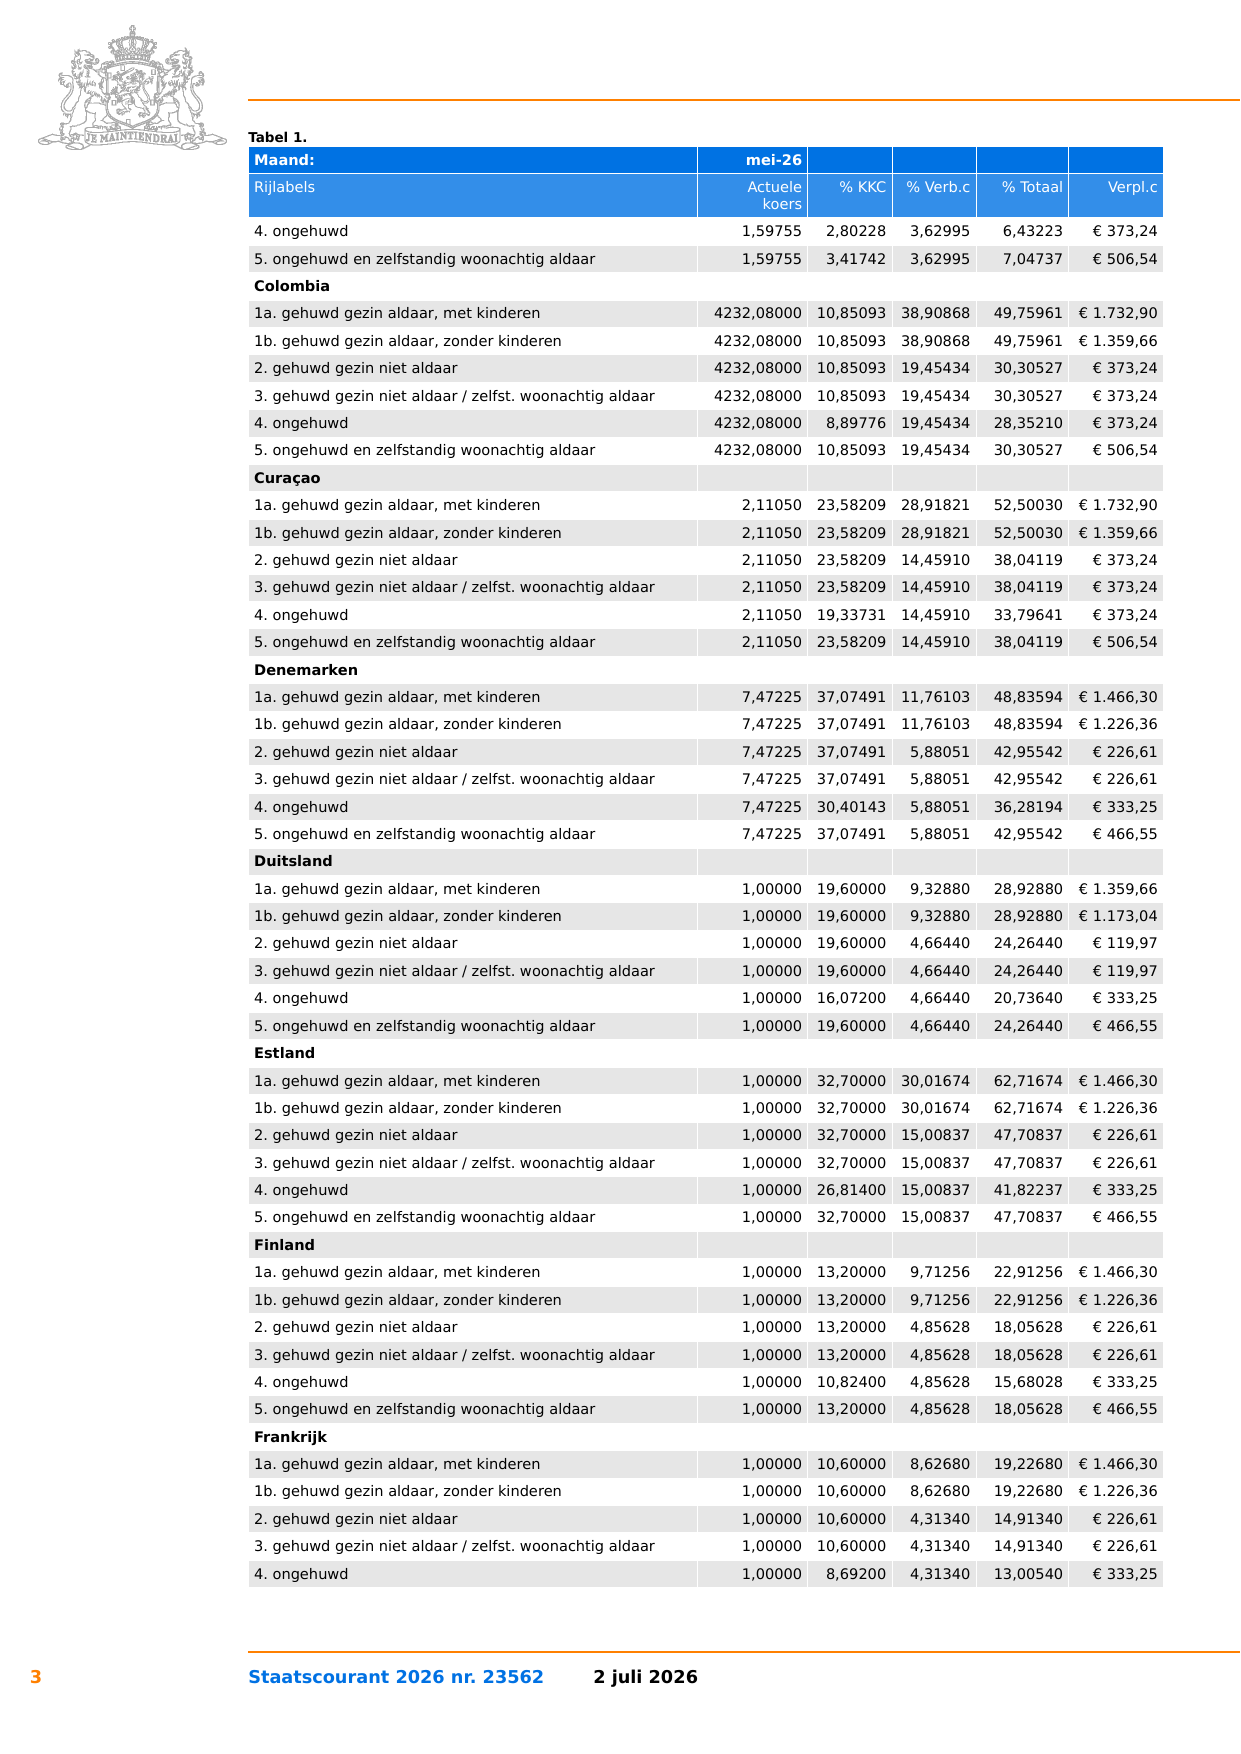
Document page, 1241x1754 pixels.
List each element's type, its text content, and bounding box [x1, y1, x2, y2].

table_cell 1,00000 [698, 1314, 807, 1341]
table_cell 22,91256 [977, 1260, 1068, 1286]
table_cell € 1.359,66 [1069, 520, 1163, 546]
table_cell 6,43223 [977, 219, 1068, 245]
table_cell 23,58209 [808, 629, 892, 656]
table_cell 4,31340 [893, 1561, 976, 1587]
table_cell 10,60000 [808, 1479, 892, 1505]
table_cell 8,62680 [893, 1479, 976, 1505]
table_cell 13,00540 [977, 1561, 1068, 1587]
table_cell 5. ongehuwd en zelfstandig woonachtig aldaar [249, 821, 697, 847]
table_cell 16,07200 [808, 986, 892, 1012]
table_cell 10,85093 [808, 328, 892, 354]
table_cell 4. ongehuwd [249, 219, 697, 245]
table_cell 1,00000 [698, 1369, 807, 1395]
table_cell 3. gehuwd gezin niet aldaar / zelfst. woonachtig aldaar [249, 1150, 697, 1176]
table_cell 32,70000 [808, 1068, 892, 1094]
table_cell [1069, 273, 1163, 299]
table_cell 8,69200 [808, 1561, 892, 1587]
table_cell 4. ongehuwd [249, 602, 697, 628]
table_cell 2. gehuwd gezin niet aldaar [249, 1123, 697, 1149]
table_cell 2,11050 [698, 629, 807, 656]
table_cell 32,70000 [808, 1205, 892, 1231]
picture [38, 25, 227, 150]
table_cell 30,30527 [977, 355, 1068, 382]
table_cell 37,07491 [808, 766, 892, 793]
table_cell 13,20000 [808, 1342, 892, 1368]
table_cell [977, 273, 1068, 299]
table_cell € 1.226,36 [1069, 1287, 1163, 1313]
table_cell 1b. gehuwd gezin aldaar, zonder kinderen [249, 520, 697, 546]
table_cell 7,47225 [698, 712, 807, 738]
table_cell 33,79641 [977, 602, 1068, 628]
table_cell 1,00000 [698, 1123, 807, 1149]
table_cell 19,60000 [808, 958, 892, 984]
table_cell [893, 1040, 976, 1067]
table_cell 28,35210 [977, 410, 1068, 437]
table_cell € 506,54 [1069, 438, 1163, 464]
table_cell 48,83594 [977, 712, 1068, 738]
table_cell € 333,25 [1069, 1369, 1163, 1395]
table_cell 4. ongehuwd [249, 794, 697, 820]
table_cell 15,00837 [893, 1123, 976, 1149]
table_cell € 506,54 [1069, 246, 1163, 272]
table_cell 8,62680 [893, 1451, 976, 1478]
table_cell 15,00837 [893, 1177, 976, 1204]
table_cell 4,85628 [893, 1369, 976, 1395]
table_cell [977, 147, 1068, 173]
table_cell 1a. gehuwd gezin aldaar, met kinderen [249, 684, 697, 711]
table_cell Finland [249, 1232, 697, 1258]
table_cell 3. gehuwd gezin niet aldaar / zelfst. woonachtig aldaar [249, 383, 697, 409]
table_header Tabel 1. [248, 130, 1163, 146]
table_cell [977, 849, 1068, 875]
table_cell 1,00000 [698, 1013, 807, 1039]
table_cell [1069, 1424, 1163, 1450]
table_cell 22,91256 [977, 1287, 1068, 1313]
table_cell 1b. gehuwd gezin aldaar, zonder kinderen [249, 1287, 697, 1313]
table_cell [977, 465, 1068, 491]
table_cell 1,00000 [698, 1396, 807, 1423]
table_cell 10,60000 [808, 1534, 892, 1560]
table_cell € 333,25 [1069, 1561, 1163, 1587]
table_cell 3,62995 [893, 246, 976, 272]
table_cell 5. ongehuwd en zelfstandig woonachtig aldaar [249, 438, 697, 464]
table_cell [1069, 465, 1163, 491]
table_cell € 1.226,36 [1069, 712, 1163, 738]
table_cell [977, 1424, 1068, 1450]
table_cell 19,45434 [893, 383, 976, 409]
table_cell 4232,08000 [698, 355, 807, 382]
table_cell 19,45434 [893, 355, 976, 382]
table_cell 9,32880 [893, 876, 976, 902]
table_cell 4. ongehuwd [249, 1177, 697, 1204]
table_cell [808, 465, 892, 491]
table_cell 52,50030 [977, 520, 1068, 546]
table_cell 1,00000 [698, 1068, 807, 1094]
table_cell [893, 1232, 976, 1258]
table_cell 8,89776 [808, 410, 892, 437]
table_cell 1a. gehuwd gezin aldaar, met kinderen [249, 301, 697, 327]
table_cell Frankrijk [249, 1424, 697, 1450]
table_cell 19,60000 [808, 903, 892, 930]
table_cell 1a. gehuwd gezin aldaar, met kinderen [249, 493, 697, 519]
table_cell 15,68028 [977, 1369, 1068, 1395]
table_cell 28,92880 [977, 876, 1068, 902]
table_cell € 1.226,36 [1069, 1095, 1163, 1121]
table_cell 38,04119 [977, 547, 1068, 573]
table_cell 30,01674 [893, 1095, 976, 1121]
table_cell Rijlabels [249, 174, 697, 217]
table_cell 32,70000 [808, 1123, 892, 1149]
table_cell 2. gehuwd gezin niet aldaar [249, 739, 697, 765]
table_cell 5. ongehuwd en zelfstandig woonachtig aldaar [249, 1396, 697, 1423]
table_cell 5. ongehuwd en zelfstandig woonachtig aldaar [249, 1013, 697, 1039]
table_cell 19,22680 [977, 1451, 1068, 1478]
table_cell 3. gehuwd gezin niet aldaar / zelfst. woonachtig aldaar [249, 766, 697, 793]
table_cell [893, 657, 976, 683]
table_cell 1,00000 [698, 1506, 807, 1532]
table_cell 1a. gehuwd gezin aldaar, met kinderen [249, 1260, 697, 1286]
table_cell 2,11050 [698, 493, 807, 519]
table_cell € 1.466,30 [1069, 1068, 1163, 1094]
table_cell 14,45910 [893, 602, 976, 628]
table_cell % KKC [808, 174, 892, 217]
table_cell 2,11050 [698, 547, 807, 573]
table_cell 10,82400 [808, 1369, 892, 1395]
table_cell [1069, 657, 1163, 683]
table_cell Duitsland [249, 849, 697, 875]
table_cell 19,33731 [808, 602, 892, 628]
table_cell 14,45910 [893, 629, 976, 656]
table_cell 10,85093 [808, 355, 892, 382]
table_cell € 1.466,30 [1069, 1260, 1163, 1286]
table_cell € 506,54 [1069, 629, 1163, 656]
table_cell [808, 1424, 892, 1450]
table_cell € 119,97 [1069, 931, 1163, 957]
table_cell 4,66440 [893, 931, 976, 957]
table_cell 1,00000 [698, 1479, 807, 1505]
table_cell 4232,08000 [698, 301, 807, 327]
table_cell [1069, 147, 1163, 173]
table_cell 1,00000 [698, 903, 807, 930]
table_cell 15,00837 [893, 1205, 976, 1231]
table_cell 2. gehuwd gezin niet aldaar [249, 1506, 697, 1532]
table_cell € 226,61 [1069, 1150, 1163, 1176]
table_cell 3. gehuwd gezin niet aldaar / zelfst. woonachtig aldaar [249, 1342, 697, 1368]
table_cell 10,60000 [808, 1451, 892, 1478]
table_cell € 226,61 [1069, 739, 1163, 765]
table_cell 37,07491 [808, 821, 892, 847]
table_cell 14,91340 [977, 1534, 1068, 1560]
table_cell 2,11050 [698, 602, 807, 628]
table_cell € 119,97 [1069, 958, 1163, 984]
table_cell € 226,61 [1069, 766, 1163, 793]
table_cell 4,66440 [893, 958, 976, 984]
table_cell 36,28194 [977, 794, 1068, 820]
table_cell 19,60000 [808, 1013, 892, 1039]
table_cell [808, 1040, 892, 1067]
table_cell [698, 1424, 807, 1450]
table_cell 19,45434 [893, 438, 976, 464]
table_cell 3,62995 [893, 219, 976, 245]
table_cell € 1.732,90 [1069, 301, 1163, 327]
table_cell 2,11050 [698, 575, 807, 601]
table_cell 4,85628 [893, 1396, 976, 1423]
table_cell 4,85628 [893, 1342, 976, 1368]
table_cell [698, 849, 807, 875]
table_cell € 333,25 [1069, 794, 1163, 820]
table_cell 9,32880 [893, 903, 976, 930]
table_cell 48,83594 [977, 684, 1068, 711]
table_cell mei-26 [698, 147, 807, 173]
table_cell 47,70837 [977, 1123, 1068, 1149]
table_cell 1,00000 [698, 1150, 807, 1176]
table_cell € 466,55 [1069, 1396, 1163, 1423]
table_cell 2,11050 [698, 520, 807, 546]
table_cell 2,80228 [808, 219, 892, 245]
table_cell [1069, 1232, 1163, 1258]
table_cell 13,20000 [808, 1260, 892, 1286]
table_cell € 226,61 [1069, 1123, 1163, 1149]
table_cell 23,58209 [808, 575, 892, 601]
table_cell 32,70000 [808, 1095, 892, 1121]
table_cell [977, 1232, 1068, 1258]
table_cell 4,85628 [893, 1314, 976, 1341]
table_cell 1,00000 [698, 1561, 807, 1587]
table_cell [893, 273, 976, 299]
table_cell 23,58209 [808, 493, 892, 519]
table_cell 37,07491 [808, 712, 892, 738]
table_cell 14,45910 [893, 547, 976, 573]
table_cell 3,41742 [808, 246, 892, 272]
table_cell 5. ongehuwd en zelfstandig woonachtig aldaar [249, 629, 697, 656]
table_cell 1a. gehuwd gezin aldaar, met kinderen [249, 1068, 697, 1094]
table_cell 1,00000 [698, 1451, 807, 1478]
table_cell 5. ongehuwd en zelfstandig woonachtig aldaar [249, 246, 697, 272]
table_cell [893, 1424, 976, 1450]
table_cell 7,47225 [698, 739, 807, 765]
table_cell 5,88051 [893, 821, 976, 847]
table_cell 1a. gehuwd gezin aldaar, met kinderen [249, 1451, 697, 1478]
table_cell € 226,61 [1069, 1342, 1163, 1368]
table_cell Curaçao [249, 465, 697, 491]
table_cell 30,01674 [893, 1068, 976, 1094]
table_cell 1,59755 [698, 219, 807, 245]
table_cell 1,00000 [698, 958, 807, 984]
table_cell [808, 849, 892, 875]
table_cell 7,47225 [698, 821, 807, 847]
table_cell 14,45910 [893, 575, 976, 601]
table_cell 52,50030 [977, 493, 1068, 519]
table_cell 1,00000 [698, 876, 807, 902]
table_cell [808, 1232, 892, 1258]
table_cell [1069, 849, 1163, 875]
table_cell € 333,25 [1069, 986, 1163, 1012]
table_cell € 466,55 [1069, 821, 1163, 847]
table_cell € 373,24 [1069, 547, 1163, 573]
table_cell % Totaal [977, 174, 1068, 217]
table_cell [893, 849, 976, 875]
table_cell 49,75961 [977, 301, 1068, 327]
table_cell € 373,24 [1069, 410, 1163, 437]
table_cell [698, 657, 807, 683]
table_cell 2. gehuwd gezin niet aldaar [249, 931, 697, 957]
table_cell 2. gehuwd gezin niet aldaar [249, 547, 697, 573]
table_cell € 373,24 [1069, 355, 1163, 382]
table_cell 4232,08000 [698, 410, 807, 437]
table_cell 1,59755 [698, 246, 807, 272]
table_cell 38,04119 [977, 575, 1068, 601]
table_cell € 226,61 [1069, 1506, 1163, 1532]
table_cell 3. gehuwd gezin niet aldaar / zelfst. woonachtig aldaar [249, 575, 697, 601]
table_cell 10,85093 [808, 383, 892, 409]
table_cell 19,22680 [977, 1479, 1068, 1505]
table_cell [808, 147, 892, 173]
table_cell 23,58209 [808, 547, 892, 573]
table_cell 4. ongehuwd [249, 1369, 697, 1395]
table_cell 4. ongehuwd [249, 410, 697, 437]
table_cell 1b. gehuwd gezin aldaar, zonder kinderen [249, 1479, 697, 1505]
table_cell [698, 1040, 807, 1067]
table_cell 5. ongehuwd en zelfstandig woonachtig aldaar [249, 1205, 697, 1231]
table_cell 10,85093 [808, 438, 892, 464]
table_cell 1b. gehuwd gezin aldaar, zonder kinderen [249, 1095, 697, 1121]
table_cell Estland [249, 1040, 697, 1067]
table_cell 41,82237 [977, 1177, 1068, 1204]
table_cell 1b. gehuwd gezin aldaar, zonder kinderen [249, 328, 697, 354]
table_cell € 1.359,66 [1069, 876, 1163, 902]
table_cell 14,91340 [977, 1506, 1068, 1532]
table_cell 13,20000 [808, 1287, 892, 1313]
table_cell 42,95542 [977, 739, 1068, 765]
table_cell € 373,24 [1069, 575, 1163, 601]
table_cell 1,00000 [698, 1177, 807, 1204]
table_cell € 1.359,66 [1069, 328, 1163, 354]
table_cell € 466,55 [1069, 1013, 1163, 1039]
table_cell [977, 1040, 1068, 1067]
table_cell 1,00000 [698, 1534, 807, 1560]
table_cell € 1.732,90 [1069, 493, 1163, 519]
table_cell 24,26440 [977, 931, 1068, 957]
table_cell 37,07491 [808, 739, 892, 765]
table_cell 38,04119 [977, 629, 1068, 656]
table_cell 47,70837 [977, 1150, 1068, 1176]
table_cell 42,95542 [977, 766, 1068, 793]
table_cell 28,92880 [977, 903, 1068, 930]
table_cell 11,76103 [893, 712, 976, 738]
table_cell [808, 657, 892, 683]
table_cell 4,66440 [893, 986, 976, 1012]
table_cell 10,85093 [808, 301, 892, 327]
table_cell € 1.466,30 [1069, 684, 1163, 711]
table_cell 47,70837 [977, 1205, 1068, 1231]
table_cell 49,75961 [977, 328, 1068, 354]
table_cell 1a. gehuwd gezin aldaar, met kinderen [249, 876, 697, 902]
table_cell € 226,61 [1069, 1314, 1163, 1341]
table_cell € 373,24 [1069, 219, 1163, 245]
table_cell 4. ongehuwd [249, 1561, 697, 1587]
table_cell [893, 465, 976, 491]
table_cell [698, 273, 807, 299]
table_cell 3. gehuwd gezin niet aldaar / zelfst. woonachtig aldaar [249, 1534, 697, 1560]
table_cell 18,05628 [977, 1314, 1068, 1341]
table_cell € 333,25 [1069, 1177, 1163, 1204]
table_cell 4. ongehuwd [249, 986, 697, 1012]
table_cell 1,00000 [698, 986, 807, 1012]
table_cell € 1.466,30 [1069, 1451, 1163, 1478]
table_cell [698, 1232, 807, 1258]
table_cell 37,07491 [808, 684, 892, 711]
table_cell 62,71674 [977, 1068, 1068, 1094]
table_cell % Verb.c [893, 174, 976, 217]
table_cell 11,76103 [893, 684, 976, 711]
table_cell 7,47225 [698, 684, 807, 711]
table_cell 24,26440 [977, 1013, 1068, 1039]
table_cell 18,05628 [977, 1342, 1068, 1368]
table_cell Verpl.c [1069, 174, 1163, 217]
table_cell 13,20000 [808, 1314, 892, 1341]
table_cell 30,40143 [808, 794, 892, 820]
table_cell 9,71256 [893, 1287, 976, 1313]
table_cell 2. gehuwd gezin niet aldaar [249, 1314, 697, 1341]
table_cell 4232,08000 [698, 438, 807, 464]
table_cell 19,60000 [808, 931, 892, 957]
table_cell 1b. gehuwd gezin aldaar, zonder kinderen [249, 903, 697, 930]
table_cell 23,58209 [808, 520, 892, 546]
table_cell 1,00000 [698, 1287, 807, 1313]
table_cell Maand: [249, 147, 697, 173]
table_cell 28,91821 [893, 520, 976, 546]
table_cell 24,26440 [977, 958, 1068, 984]
table_cell 7,47225 [698, 794, 807, 820]
table_cell 19,60000 [808, 876, 892, 902]
table_cell 28,91821 [893, 493, 976, 519]
table_cell [893, 147, 976, 173]
table_cell 4,31340 [893, 1534, 976, 1560]
table_cell 15,00837 [893, 1150, 976, 1176]
table_cell 62,71674 [977, 1095, 1068, 1121]
table_cell [977, 657, 1068, 683]
table_cell 9,71256 [893, 1260, 976, 1286]
table_cell 4,31340 [893, 1506, 976, 1532]
table_cell 19,45434 [893, 410, 976, 437]
table_cell 1,00000 [698, 931, 807, 957]
table_cell 42,95542 [977, 821, 1068, 847]
table_cell 1,00000 [698, 1342, 807, 1368]
table_cell 13,20000 [808, 1396, 892, 1423]
table_cell 1,00000 [698, 1095, 807, 1121]
table_cell 4232,08000 [698, 328, 807, 354]
table_cell Denemarken [249, 657, 697, 683]
table_cell 38,90868 [893, 301, 976, 327]
table_cell 7,04737 [977, 246, 1068, 272]
table_cell [808, 273, 892, 299]
table_cell 4232,08000 [698, 383, 807, 409]
table_cell 30,30527 [977, 383, 1068, 409]
table_cell Actuele koers [698, 174, 807, 217]
table_cell 1b. gehuwd gezin aldaar, zonder kinderen [249, 712, 697, 738]
table_cell € 226,61 [1069, 1534, 1163, 1560]
table_cell 4,66440 [893, 1013, 976, 1039]
table_cell 5,88051 [893, 766, 976, 793]
table_cell 30,30527 [977, 438, 1068, 464]
table_cell 5,88051 [893, 739, 976, 765]
table_cell Colombia [249, 273, 697, 299]
table_cell 1,00000 [698, 1205, 807, 1231]
table_cell € 466,55 [1069, 1205, 1163, 1231]
table_cell 26,81400 [808, 1177, 892, 1204]
table_cell € 373,24 [1069, 602, 1163, 628]
table_cell 5,88051 [893, 794, 976, 820]
table_cell 18,05628 [977, 1396, 1068, 1423]
table_cell [698, 465, 807, 491]
table_cell 32,70000 [808, 1150, 892, 1176]
table_cell 2. gehuwd gezin niet aldaar [249, 355, 697, 382]
table_cell 3. gehuwd gezin niet aldaar / zelfst. woonachtig aldaar [249, 958, 697, 984]
table_cell 20,73640 [977, 986, 1068, 1012]
table_cell € 373,24 [1069, 383, 1163, 409]
table_cell 38,90868 [893, 328, 976, 354]
table_cell 1,00000 [698, 1260, 807, 1286]
table_cell [1069, 1040, 1163, 1067]
table_cell 10,60000 [808, 1506, 892, 1532]
table_cell 7,47225 [698, 766, 807, 793]
table_cell € 1.226,36 [1069, 1479, 1163, 1505]
table_cell € 1.173,04 [1069, 903, 1163, 930]
